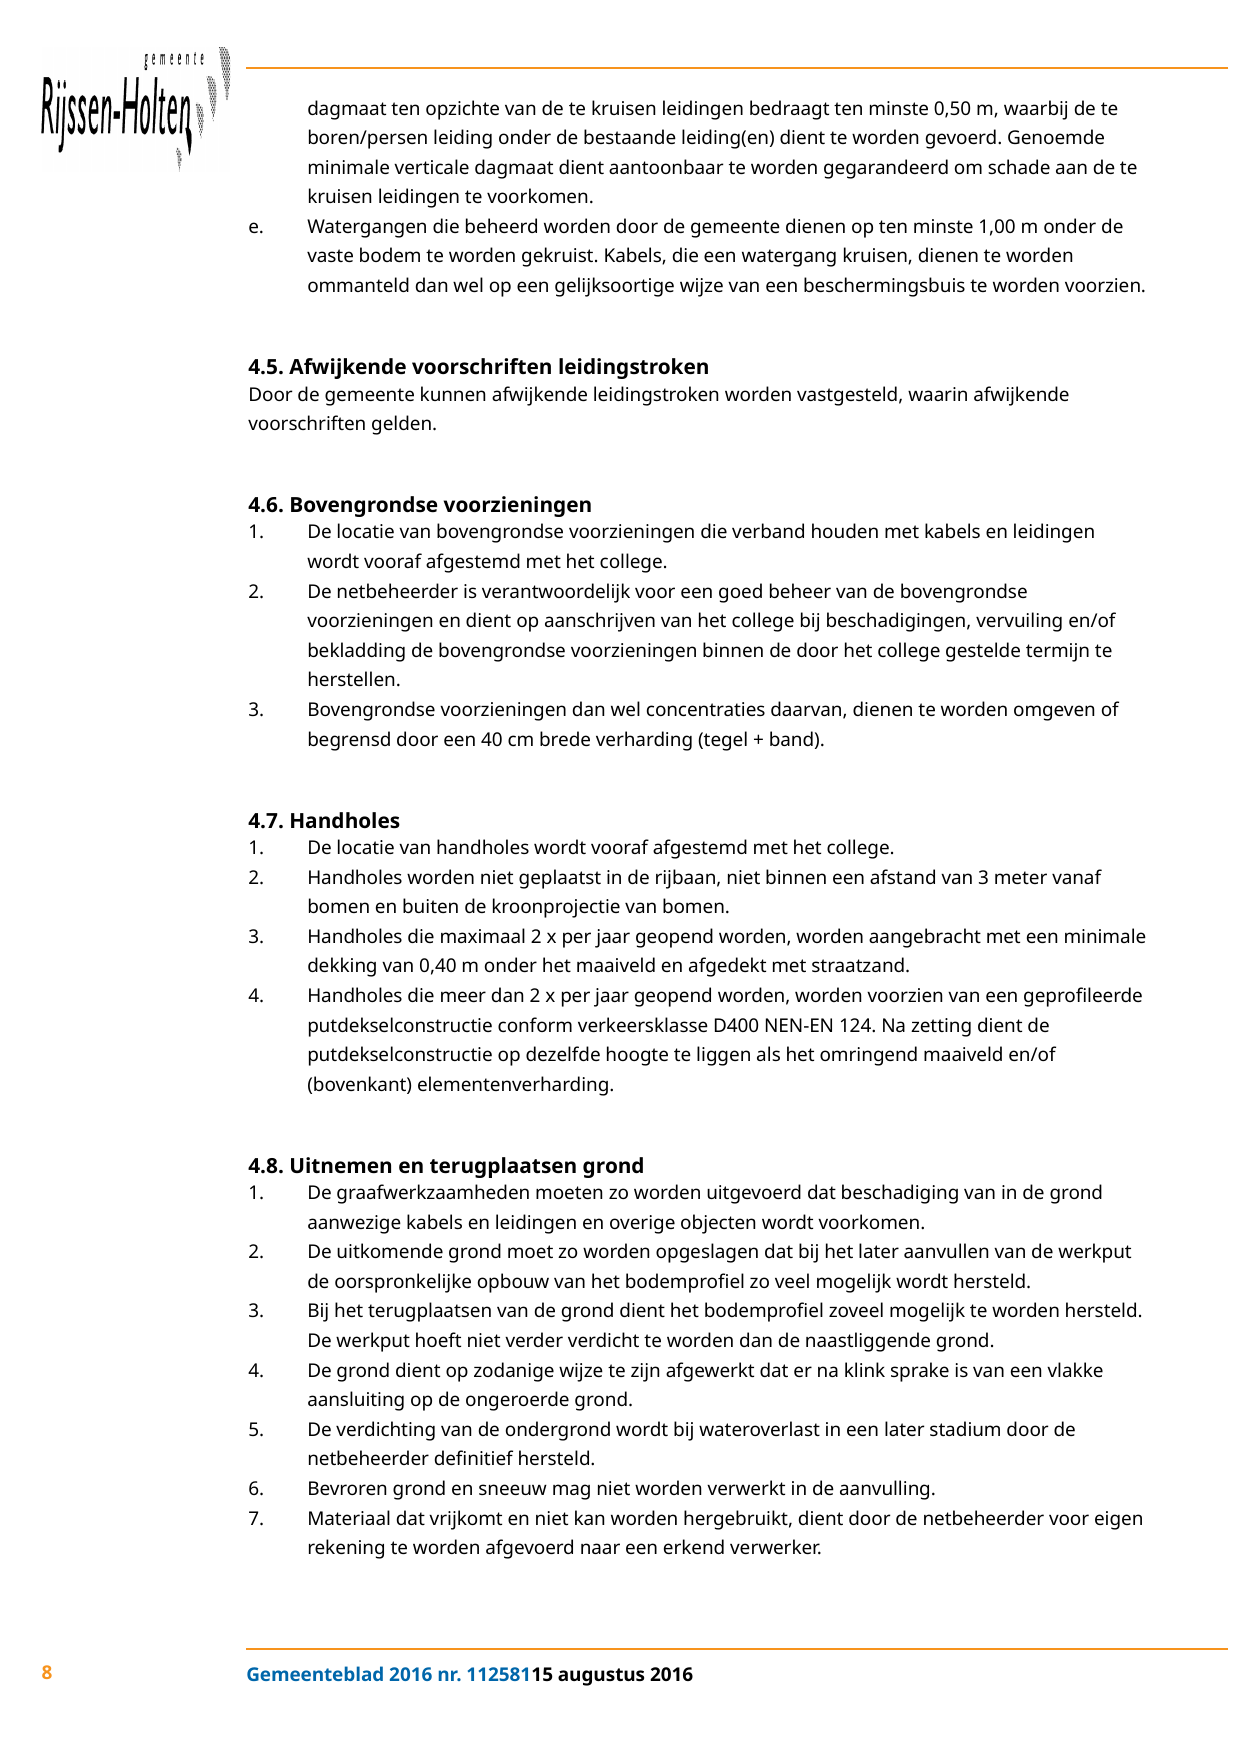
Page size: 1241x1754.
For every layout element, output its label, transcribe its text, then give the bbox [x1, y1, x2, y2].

list Bovengrondse voorzieningen dan wel concentraties daarvan, dienen te worden omgeven of begrensd door een 40 cm brede verharding (tegel + band). [248, 696, 1152, 752]
list Materiaal dat vrijkomt en niet kan worden hergebruikt, dient door de netbeheerder voor eigen rekening te worden afgevoerd naar een erkend verwerker. [248, 1505, 1152, 1560]
list Bevroren grond en sneeuw mag niet worden verwerkt in de aanvulling. [248, 1475, 1152, 1501]
list De locatie van bovengrondse voorzieningen die verband houden met kabels en leidingen wordt vooraf afgestemd met het college. [248, 519, 1152, 574]
text 4.8. Uitnemen en terugplaatsen grond [248, 1151, 1152, 1179]
list De graafwerkzaamheden moeten zo worden uitgevoerd dat beschadiging van in de grond aanwezige kabels en leidingen en overige objecten wordt voorkomen. [248, 1179, 1152, 1235]
text Door de gemeente kunnen afwijkende leidingstroken worden vastgesteld, waarin afwijkende voorschriften gelden. [248, 381, 1152, 436]
list Handholes die maximaal 2 x per jaar geopend worden, worden aangebracht met een minimale dekking van 0,40 m onder het maaiveld en afgedekt met straatzand. [248, 923, 1152, 978]
list Bij het terugplaatsen van de grond dient het bodemprofiel zoveel mogelijk te worden hersteld. De werkput hoeft niet verder verdicht te worden dan de naastliggende grond. [248, 1298, 1152, 1353]
picture [41, 47, 231, 172]
list De verdichting van de ondergrond wordt bij wateroverlast in een later stadium door de netbeheerder definitief hersteld. [248, 1416, 1152, 1471]
list De grond dient op zodanige wijze te zijn afgewerkt dat er na klink sprake is van een vlakke aansluiting op de ongeroerde grond. [248, 1357, 1152, 1412]
list Handholes worden niet geplaatst in de rijbaan, niet binnen een afstand van 3 meter vanaf bomen en buiten de kroonprojectie van bomen. [248, 864, 1152, 919]
list De locatie van handholes wordt vooraf afgestemd met het college. [248, 834, 1152, 860]
text 4.6. Bovengrondse voorzieningen [248, 490, 1152, 519]
list De netbeheerder is verantwoordelijk voor een goed beheer van de bovengrondse voorzieningen en dient op aanschrijven van het college bij beschadigingen, vervuiling en/of bekladding de bovengrondse voorzieningen binnen de door het college gestelde termijn te herstellen. [248, 578, 1152, 692]
list De uitkomende grond moet zo worden opgeslagen dat bij het later aanvullen van de werkput de oorspronkelijke opbouw van het bodemprofiel zo veel mogelijk wordt hersteld. [248, 1238, 1152, 1294]
text 4.5. Afwijkende voorschriften leidingstroken [248, 352, 1152, 381]
list Watergangen die beheerd worden door de gemeente dienen op ten minste 1,00 m onder de vaste bodem te worden gekruist. Kabels, die een watergang kruisen, dienen te worden ommanteld dan wel op een gelijksoortige wijze van een beschermingsbuis te worden voorzien. [248, 213, 1152, 298]
text 4.7. Handholes [248, 806, 1152, 834]
list dagmaat ten opzichte van de te kruisen leidingen bedraagt ten minste 0,50 m, waarbij de te boren/persen leiding onder de bestaande leiding(en) dient te worden gevoerd. Genoemde minimale verticale dagmaat dient aantoonbaar te worden gegarandeerd om schade aan de te kruisen leidingen te voorkomen. [248, 95, 1152, 209]
list Handholes die meer dan 2 x per jaar geopend worden, worden voorzien van een geprofileerde putdekselconstructie conform verkeersklasse D400 NEN-EN 124. Na zetting dient de putdekselconstructie op dezelfde hoogte te liggen als het omringend maaiveld en/of (bovenkant) elementenverharding. [248, 982, 1152, 1097]
